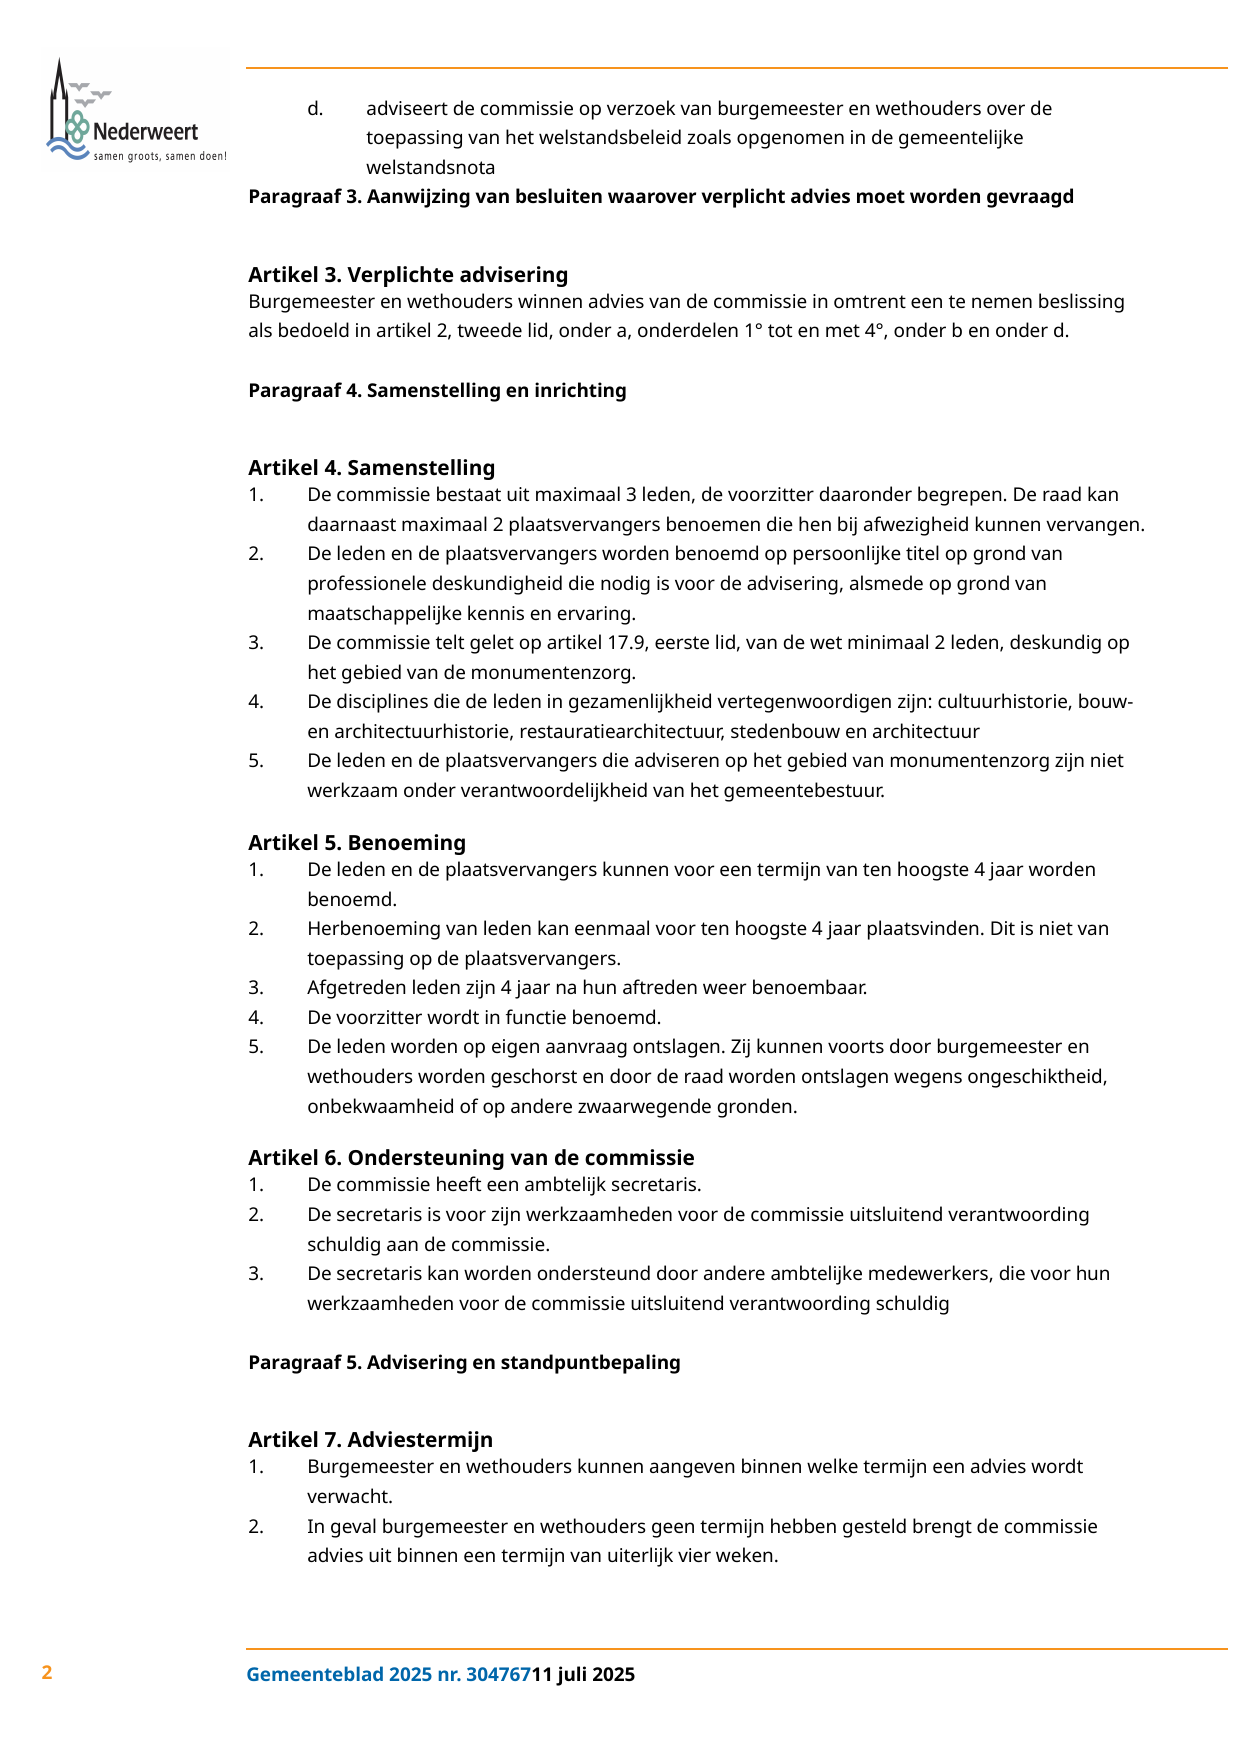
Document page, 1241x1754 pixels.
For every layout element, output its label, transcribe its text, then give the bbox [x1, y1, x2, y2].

text Artikel 5. Benoeming [248, 828, 1152, 856]
text Artikel 7. Adviestermijn [248, 1425, 1152, 1454]
text Paragraaf 3. Aanwijzing van besluiten waarover verplicht advies moet worden gevraagd [248, 183, 1152, 209]
list De leden en de plaatsvervangers die adviseren op het gebied van monumentenzorg zijn niet werkzaam onder verantwoordelijkheid van het gemeentebestuur. [248, 748, 1152, 803]
picture [41, 47, 231, 172]
list De voorzitter wordt in functie benoemd. [248, 1004, 1152, 1030]
list adviseert de commissie op verzoek van burgemeester en wethouders over de toepassing van het welstandsbeleid zoals opgenomen in de gemeentelijke welstandsnota [307, 95, 1152, 180]
text Paragraaf 4. Samenstelling en inrichting [248, 377, 1152, 403]
list De leden en de plaatsvervangers worden benoemd op persoonlijke titel op grond van professionele deskundigheid die nodig is voor de advisering, alsmede op grond van maatschappelijke kennis en ervaring. [248, 541, 1152, 626]
text Burgemeester en wethouders winnen advies van de commissie in omtrent een te nemen beslissing als bedoeld in artikel 2, tweede lid, onder a, onderdelen 1° tot en met 4°, onder b en onder d. [248, 288, 1152, 343]
text Artikel 4. Samenstelling [248, 453, 1152, 481]
list De commissie telt gelet op artikel 17.9, eerste lid, van de wet minimaal 2 leden, deskundig op het gebied van de monumentenzorg. [248, 629, 1152, 685]
list De commissie bestaat uit maximaal 3 leden, de voorzitter daaronder begrepen. De raad kan daarnaast maximaal 2 plaatsvervangers benoemen die hen bij afwezigheid kunnen vervangen. [248, 481, 1152, 537]
text Paragraaf 5. Advisering en standpuntbepaling [248, 1349, 1152, 1375]
list De leden worden op eigen aanvraag ontslagen. Zij kunnen voorts door burgemeester en wethouders worden geschorst en door de raad worden ontslagen wegens ongeschiktheid, onbekwaamheid of op andere zwaarwegende gronden. [248, 1034, 1152, 1118]
text Artikel 3. Verplichte advisering [248, 260, 1152, 288]
list De commissie heeft een ambtelijk secretaris. [248, 1172, 1152, 1197]
list De secretaris is voor zijn werkzaamheden voor de commissie uitsluitend verantwoording schuldig aan de commissie. [248, 1201, 1152, 1257]
list De secretaris kan worden ondersteund door andere ambtelijke medewerkers, die voor hun werkzaamheden voor de commissie uitsluitend verantwoording schuldig [248, 1260, 1152, 1316]
list Herbenoeming van leden kan eenmaal voor ten hoogste 4 jaar plaatsvinden. Dit is niet van toepassing op de plaatsvervangers. [248, 915, 1152, 971]
list De disciplines die de leden in gezamenlijkheid vertegenwoordigen zijn: cultuurhistorie, bouw- en architectuurhistorie, restauratiearchitectuur, stedenbouw en architectuur [248, 688, 1152, 744]
list De leden en de plaatsvervangers kunnen voor een termijn van ten hoogste 4 jaar worden benoemd. [248, 856, 1152, 911]
list Burgemeester en wethouders kunnen aangeven binnen welke termijn een advies wordt verwacht. [248, 1454, 1152, 1509]
text Artikel 6. Ondersteuning van de commissie [248, 1143, 1152, 1172]
list Afgetreden leden zijn 4 jaar na hun aftreden weer benoembaar. [248, 974, 1152, 1000]
list In geval burgemeester en wethouders geen termijn hebben gesteld brengt de commissie advies uit binnen een termijn van uiterlijk vier weken. [248, 1513, 1152, 1568]
